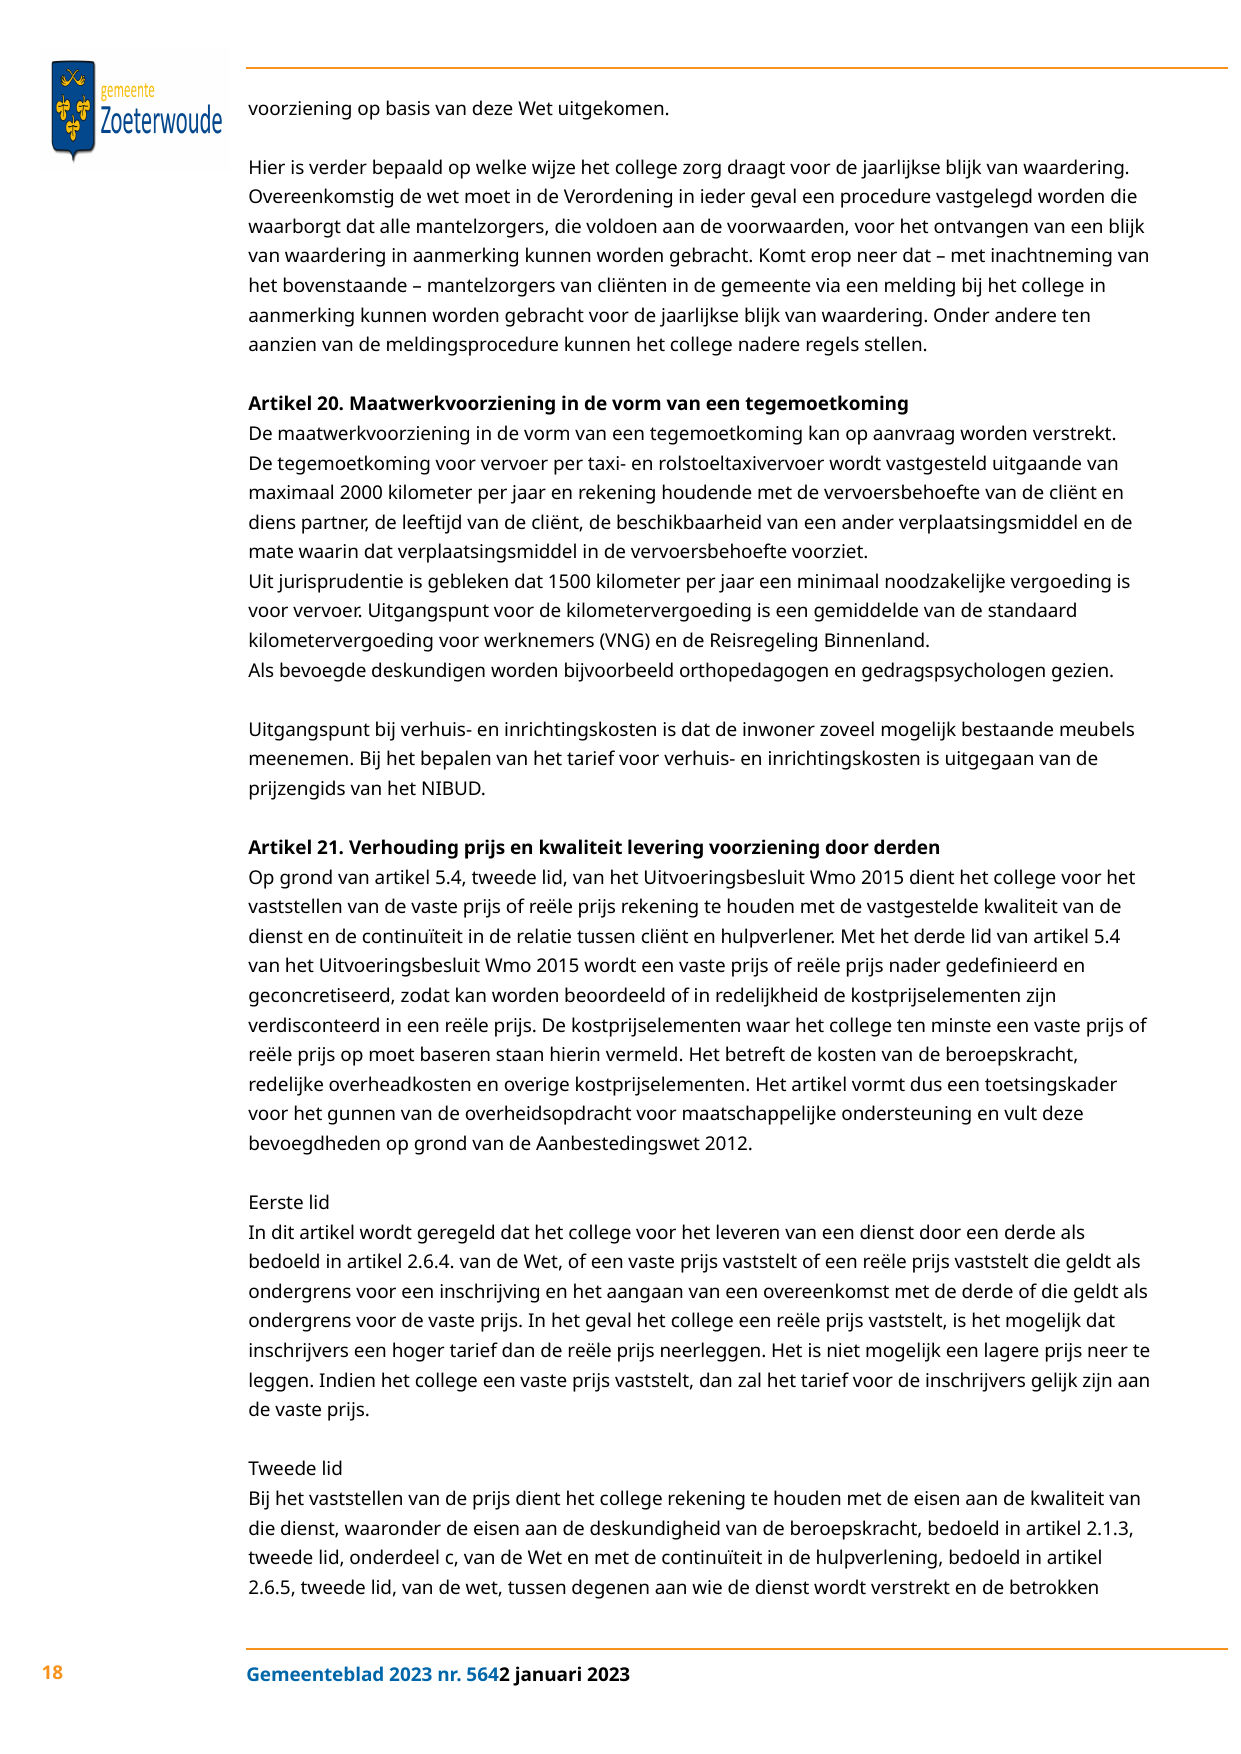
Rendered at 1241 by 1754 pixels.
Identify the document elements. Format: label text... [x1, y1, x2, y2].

text De tegemoetkoming voor vervoer per taxi- en rolstoeltaxivervoer wordt vastgesteld uitgaande van maximaal 2000 kilometer per jaar en rekening houdende met de vervoersbehoefte van de cliënt en diens partner, de leeftijd van de cliënt, de beschikbaarheid van een ander verplaatsingsmiddel en de mate waarin dat verplaatsingsmiddel in de vervoersbehoefte voorziet. [248, 450, 1152, 564]
text Tweede lid [248, 1456, 1152, 1481]
text Eerste lid [248, 1189, 1152, 1215]
text Uitgangspunt bij verhuis- en inrichtingskosten is dat de inwoner zoveel mogelijk bestaande meubels meenemen. Bij het bepalen van het tarief voor verhuis- en inrichtingskosten is uitgegaan van de prijzengids van het NIBUD. [248, 716, 1152, 801]
text Artikel 20. Maatwerkvoorziening in de vorm van een tegemoetkoming [248, 391, 1152, 416]
text voorziening op basis van deze Wet uitgekomen. [248, 95, 1152, 121]
text In dit artikel wordt geregeld dat het college voor het leveren van een dienst door een derde als bedoeld in artikel 2.6.4. van de Wet, of een vaste prijs vaststelt of een reële prijs vaststelt die geldt als ondergrens voor een inschrijving en het aangaan van een overeenkomst met de derde of die geldt als ondergrens voor de vaste prijs. In het geval het college een reële prijs vaststelt, is het mogelijk dat inschrijvers een hoger tarief dan de reële prijs neerleggen. Het is niet mogelijk een lagere prijs neer te leggen. Indien het college een vaste prijs vaststelt, dan zal het tarief voor de inschrijvers gelijk zijn aan de vaste prijs. [248, 1219, 1152, 1422]
text De maatwerkvoorziening in de vorm van een tegemoetkoming kan op aanvraag worden verstrekt. [248, 420, 1152, 446]
text Als bevoegde deskundigen worden bijvoorbeeld orthopedagogen en gedragspsychologen gezien. [248, 657, 1152, 683]
text Artikel 21. Verhouding prijs en kwaliteit levering voorziening door derden [248, 834, 1152, 860]
picture [41, 47, 231, 172]
text Bij het vaststellen van de prijs dient het college rekening te houden met de eisen aan de kwaliteit van die dienst, waaronder de eisen aan de deskundigheid van de beroepskracht, bedoeld in artikel 2.1.3, tweede lid, onderdeel c, van de Wet en met de continuïteit in de hulpverlening, bedoeld in artikel 2.6.5, tweede lid, van de wet, tussen degenen aan wie de dienst wordt verstrekt en de betrokken [248, 1485, 1152, 1600]
text Op grond van artikel 5.4, tweede lid, van het Uitvoeringsbesluit Wmo 2015 dient het college voor het vaststellen van de vaste prijs of reële prijs rekening te houden met de vastgestelde kwaliteit van de dienst en de continuïteit in de relatie tussen cliënt en hulpverlener. Met het derde lid van artikel 5.4 van het Uitvoeringsbesluit Wmo 2015 wordt een vaste prijs of reële prijs nader gedefinieerd en geconcretiseerd, zodat kan worden beoordeeld of in redelijkheid de kostprijselementen zijn verdisconteerd in een reële prijs. De kostprijselementen waar het college ten minste een vaste prijs of reële prijs op moet baseren staan hierin vermeld. Het betreft de kosten van de beroepskracht, redelijke overheadkosten en overige kostprijselementen. Het artikel vormt dus een toetsingskader voor het gunnen van de overheidsopdracht voor maatschappelijke ondersteuning en vult deze bevoegdheden op grond van de Aanbestedingswet 2012. [248, 864, 1152, 1156]
text Hier is verder bepaald op welke wijze het college zorg draagt voor de jaarlijkse blijk van waardering. Overeenkomstig de wet moet in de Verordening in ieder geval een procedure vastgelegd worden die waarborgt dat alle mantelzorgers, die voldoen aan de voorwaarden, voor het ontvangen van een blijk van waardering in aanmerking kunnen worden gebracht. Komt erop neer dat – met inachtneming van het bovenstaande – mantelzorgers van cliënten in de gemeente via een melding bij het college in aanmerking kunnen worden gebracht voor de jaarlijkse blijk van waardering. Onder andere ten aanzien van de meldingsprocedure kunnen het college nadere regels stellen. [248, 154, 1152, 357]
text Uit jurisprudentie is gebleken dat 1500 kilometer per jaar een minimaal noodzakelijke vergoeding is voor vervoer. Uitgangspunt voor de kilometervergoeding is een gemiddelde van de standaard kilometervergoeding voor werknemers (VNG) en de Reisregeling Binnenland. [248, 568, 1152, 653]
